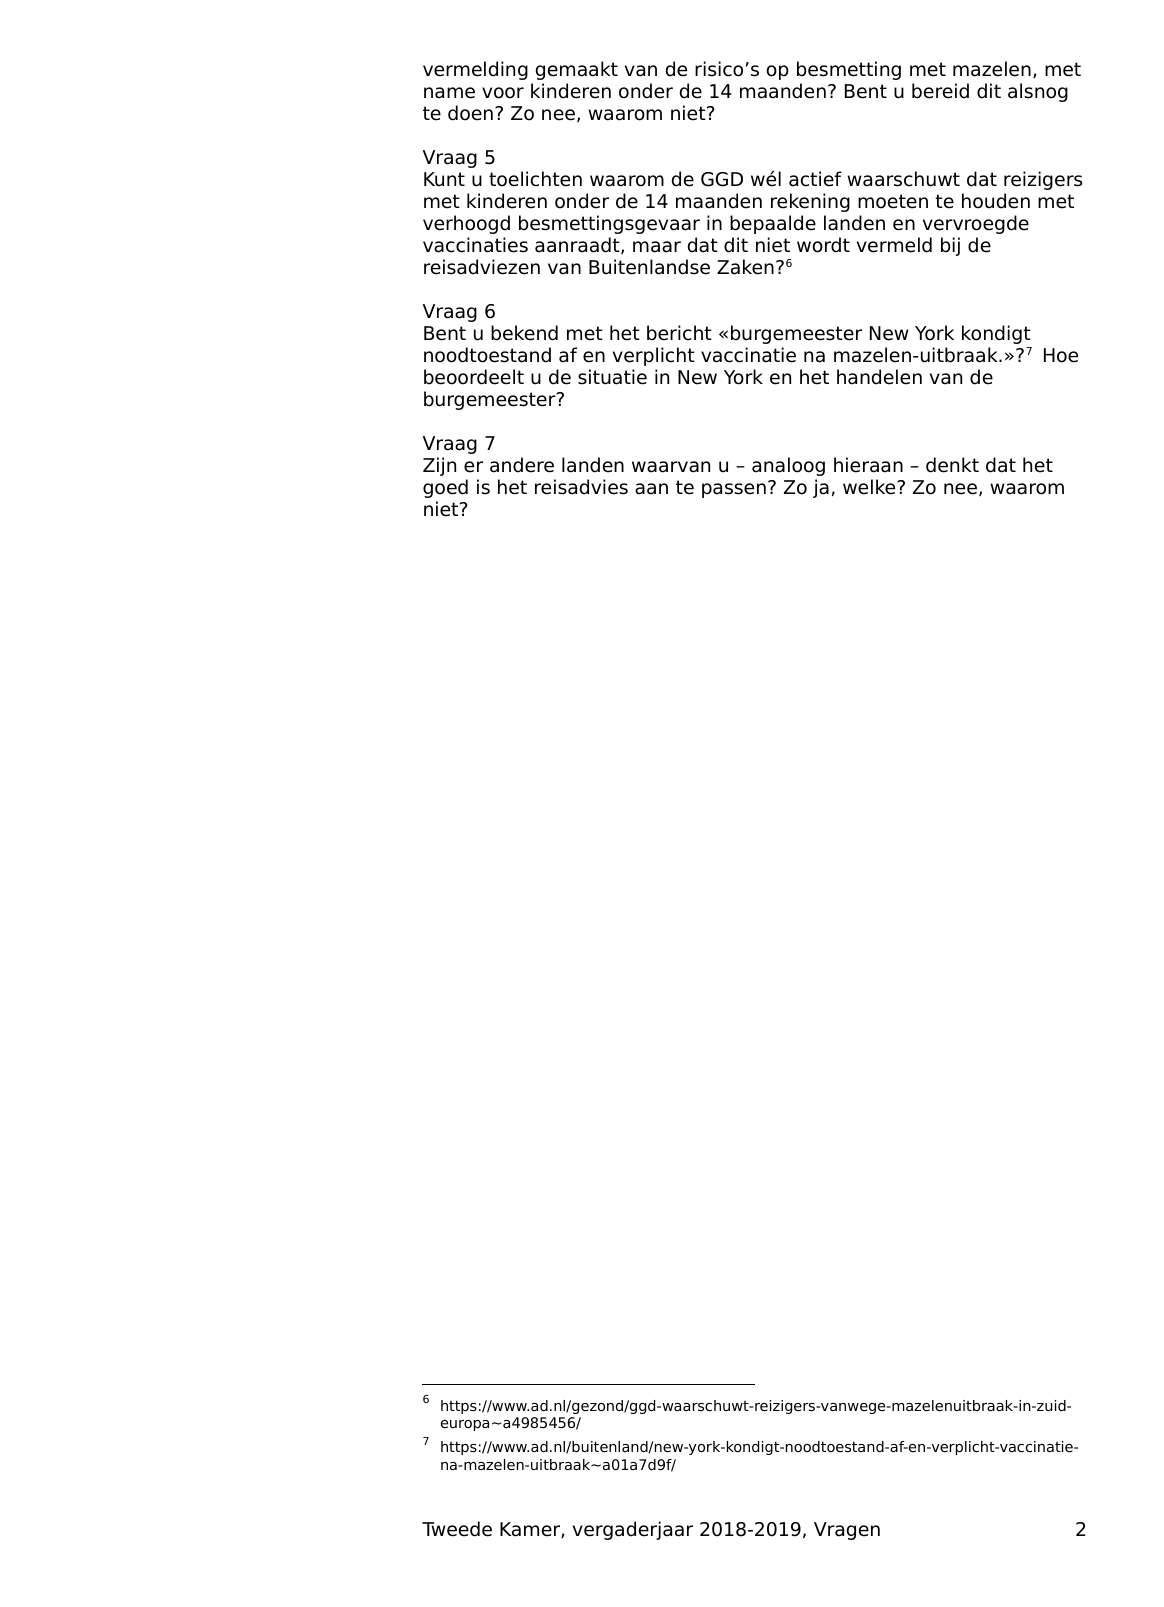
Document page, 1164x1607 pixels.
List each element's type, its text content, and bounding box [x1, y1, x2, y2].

text Zijn er andere landen waarvan u – analoog hieraan – denkt dat het goed is het reisadvies aan te passen? Zo ja, welke? Zo nee, waarom niet? [422, 455, 1087, 521]
text Vraag 7 [422, 433, 1087, 455]
text Bent u bekend met het bericht «burgemeester New York kondigt noodtoestand af en verplicht vaccinatie na mazelen-uitbraak.»? Hoe beoordeelt u de situatie in New York en het handelen van de burgemeester? [422, 323, 1087, 411]
text Vraag 6 [422, 301, 1087, 323]
text Kunt u toelichten waarom de GGD wél actief waarschuwt dat reizigers met kinderen onder de 14 maanden rekening moeten te houden met verhoogd besmettingsgevaar in bepaalde landen en vervroegde vaccinaties aanraadt, maar dat dit niet wordt vermeld bij de reisadviezen van Buitenlandse Zaken? [422, 169, 1087, 279]
text Vraag 5 [422, 147, 1087, 169]
text https://www.ad.nl/gezond/ggd-waarschuwt-reizigers-vanwege-mazelenuitbraak-in-zuid-europa~a4985456/ [422, 1393, 1087, 1432]
text https://www.ad.nl/buitenland/new-york-kondigt-noodtoestand-af-en-verplicht-vaccinatie-na-mazelen-uitbraak~a01a7d9f/ [422, 1435, 1087, 1474]
text vermelding gemaakt van de risico’s op besmetting met mazelen, met name voor kinderen onder de 14 maanden? Bent u bereid dit alsnog te doen? Zo nee, waarom niet? [422, 59, 1087, 125]
